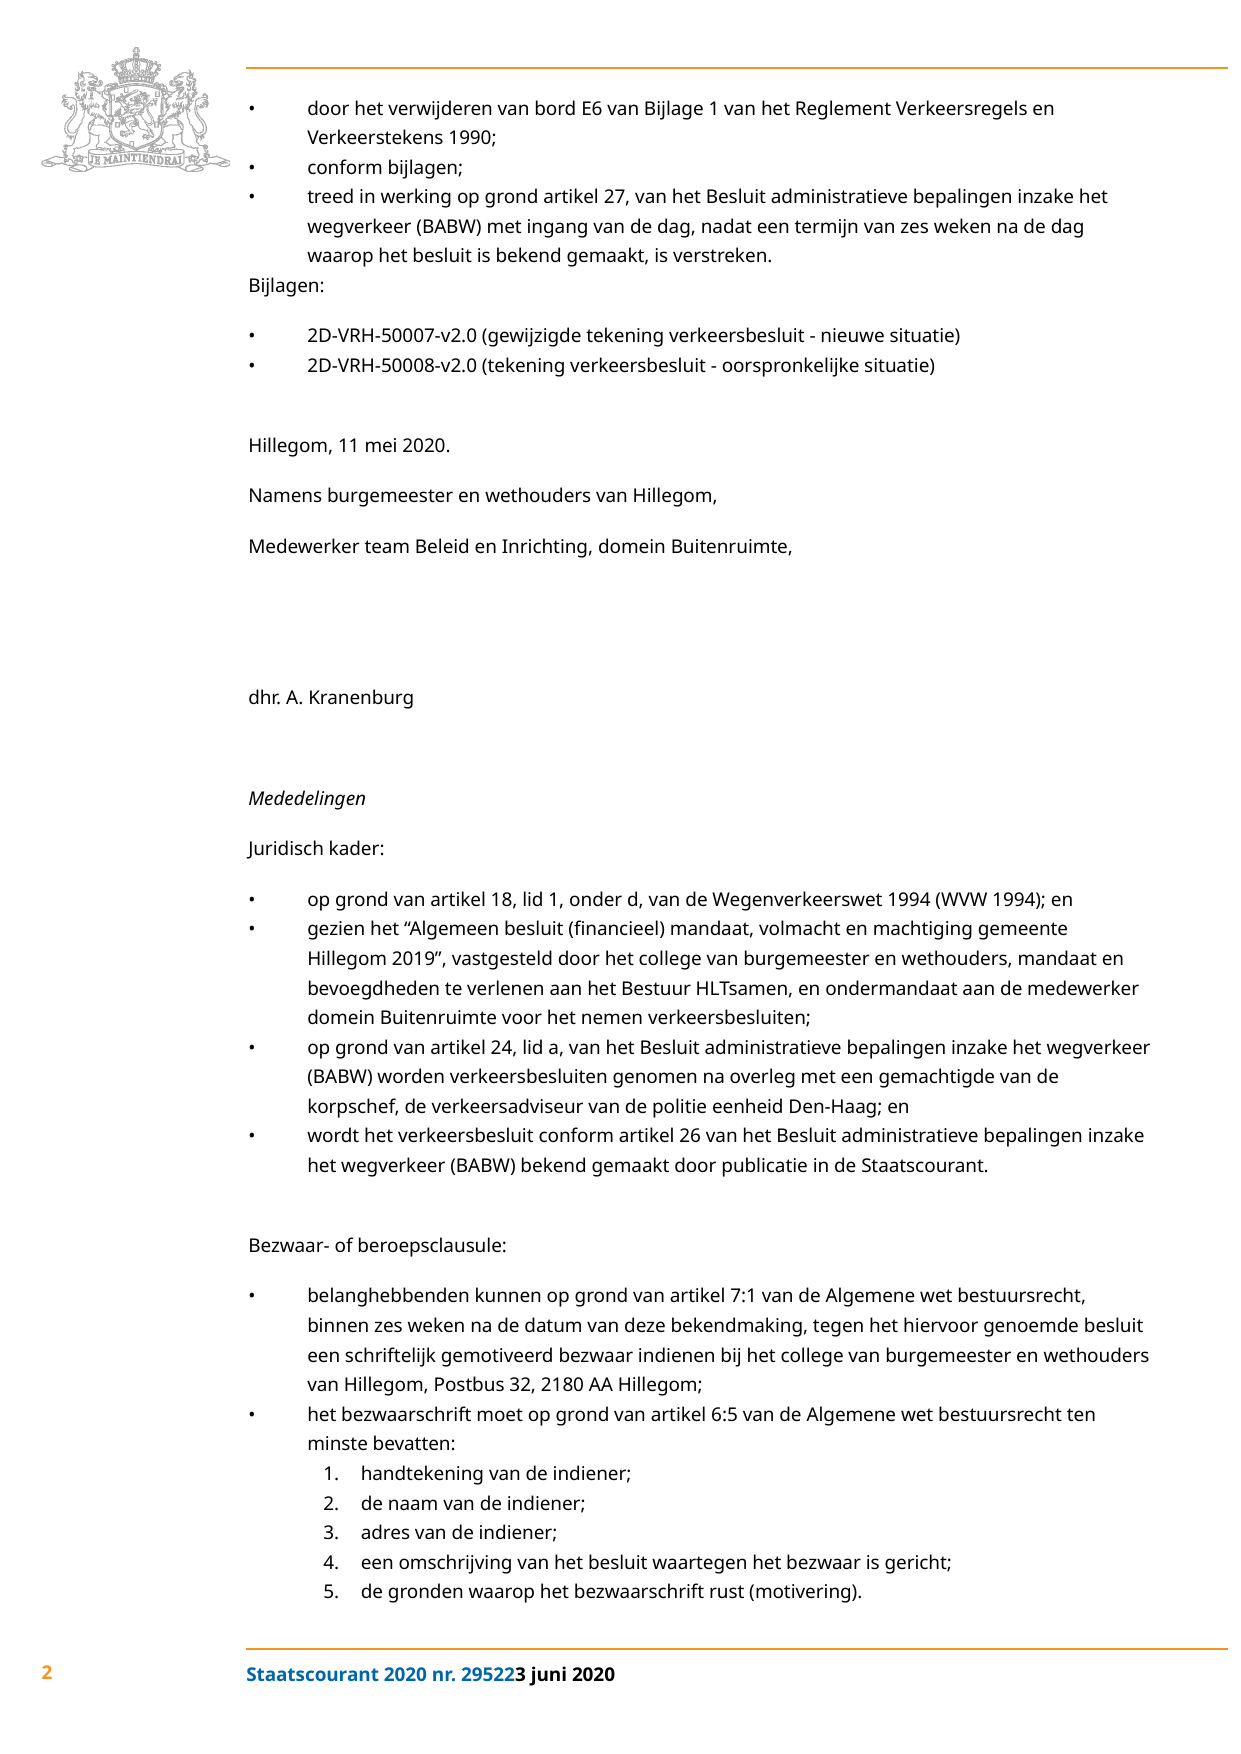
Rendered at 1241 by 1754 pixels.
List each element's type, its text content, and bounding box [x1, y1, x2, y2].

list handtekening van de indiener; [323, 1460, 1152, 1486]
list belanghebbenden kunnen op grond van artikel 7:1 van de Algemene wet bestuursrecht, binnen zes weken na de datum van deze bekendmaking, tegen het hiervoor genoemde besluit een schriftelijk gemotiveerd bezwaar indienen bij het college van burgemeester en wethouders van Hillegom, Postbus 32, 2180 AA Hillegom; [248, 1283, 1152, 1397]
text Mededelingen [248, 785, 1152, 811]
list op grond van artikel 18, lid 1, onder d, van de Wegenverkeerswet 1994 (WVW 1994); en [248, 886, 1152, 912]
text Bezwaar- of beroepsclausule: [248, 1232, 1152, 1258]
list conform bijlagen; [248, 154, 1152, 180]
text Juridisch kader: [248, 836, 1152, 861]
list gezien het “Algemeen besluit (financieel) mandaat, volmacht en machtiging gemeente Hillegom 2019”, vastgesteld door het college van burgemeester en wethouders, mandaat en bevoegdheden te verlenen aan het Bestuur HLTsamen, en ondermandaat aan de medewerker domein Buitenruimte voor het nemen verkeersbesluiten; [248, 916, 1152, 1030]
list 2D-VRH-50007-v2.0 (gewijzigde tekening verkeersbesluit - nieuwe situatie) [248, 323, 1152, 348]
picture [41, 47, 231, 172]
list treed in werking op grond artikel 27, van het Besluit administratieve bepalingen inzake het wegverkeer (BABW) met ingang van de dag, nadat een termijn van zes weken na de dag waarop het besluit is bekend gemaakt, is verstreken. [248, 183, 1152, 268]
list op grond van artikel 24, lid a, van het Besluit administratieve bepalingen inzake het wegverkeer (BABW) worden verkeersbesluiten genomen na overleg met een gemachtigde van de korpschef, de verkeersadviseur van de politie eenheid Den-Haag; en [248, 1034, 1152, 1119]
text Namens burgemeester en wethouders van Hillegom, [248, 483, 1152, 508]
list adres van de indiener; [323, 1519, 1152, 1545]
text Hillegom, 11 mei 2020. [248, 432, 1152, 458]
list een omschrijving van het besluit waartegen het bezwaar is gericht; [323, 1549, 1152, 1575]
list wordt het verkeersbesluit conform artikel 26 van het Besluit administratieve bepalingen inzake het wegverkeer (BABW) bekend gemaakt door publicatie in de Staatscourant. [248, 1123, 1152, 1178]
list de naam van de indiener; [323, 1490, 1152, 1516]
text dhr. A. Kranenburg [248, 684, 1152, 710]
list de gronden waarop het bezwaarschrift rust (motivering). [323, 1578, 1152, 1604]
text Medewerker team Beleid en Inrichting, domein Buitenruimte, [248, 533, 1152, 559]
list door het verwijderen van bord E6 van Bijlage 1 van het Reglement Verkeersregels en Verkeerstekens 1990; [248, 95, 1152, 150]
list het bezwaarschrift moet op grond van artikel 6:5 van de Algemene wet bestuursrecht ten minste bevatten: [248, 1401, 1152, 1456]
list 2D-VRH-50008-v2.0 (tekening verkeersbesluit - oorspronkelijke situatie) [248, 352, 1152, 378]
text Bijlagen: [248, 272, 1152, 298]
